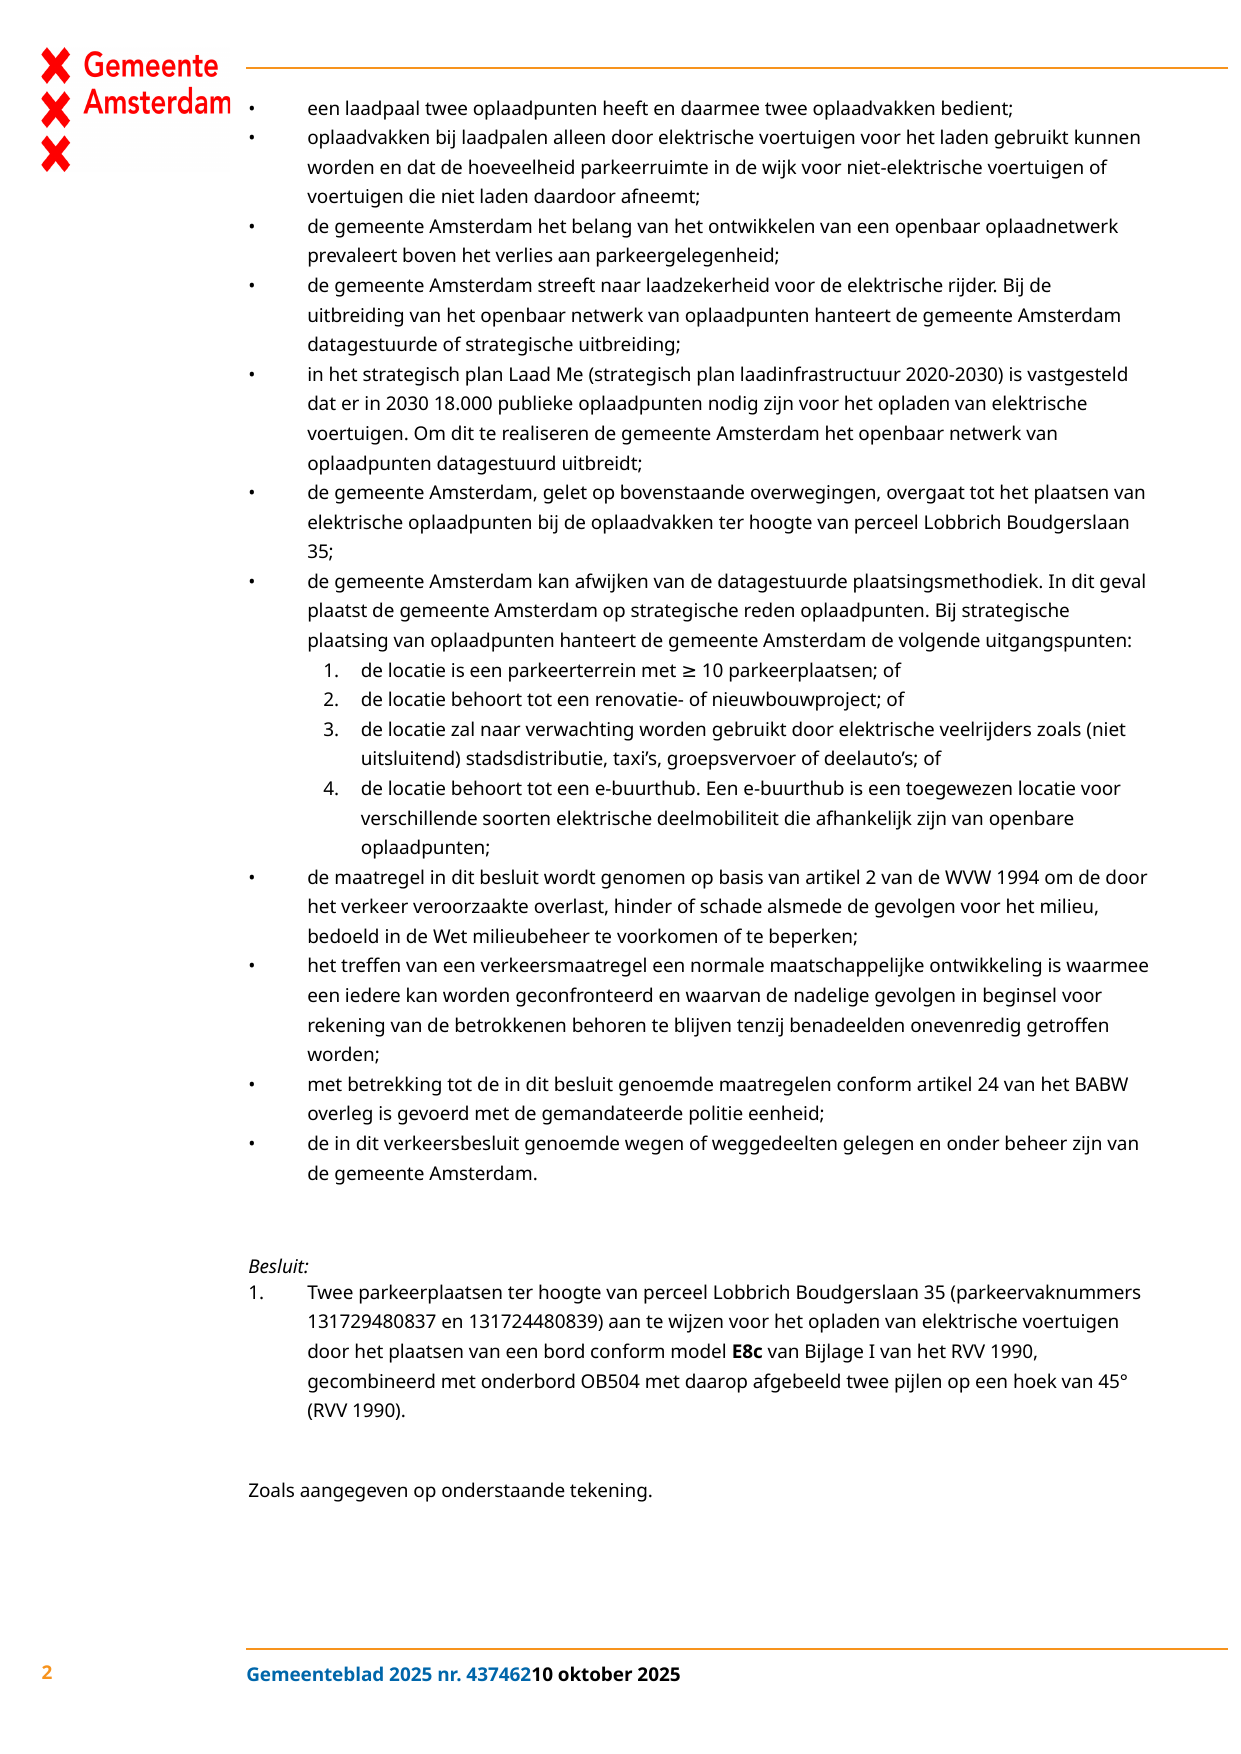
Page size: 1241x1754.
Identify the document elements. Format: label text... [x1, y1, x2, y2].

list de gemeente Amsterdam kan afwijken van de datagestuurde plaatsingsmethodiek. In dit geval plaatst de gemeente Amsterdam op strategische reden oplaadpunten. Bij strategische plaatsing van oplaadpunten hanteert de gemeente Amsterdam de volgende uitgangspunten: [248, 568, 1152, 653]
list met betrekking tot de in dit besluit genoemde maatregelen conform artikel 24 van het BABW overleg is gevoerd met de gemandateerde politie eenheid; [248, 1071, 1152, 1126]
list Twee parkeerplaatsen ter hoogte van perceel Lobbrich Boudgerslaan 35 (parkeervaknummers 131729480837 en 131724480839) aan te wijzen voor het opladen van elektrische voertuigen door het plaatsen van een bord conform model E8c van Bijlage I van het RVV 1990, gecombineerd met onderbord OB504 met daarop afgebeeld twee pijlen op een hoek van 45° (RVV 1990). [248, 1279, 1152, 1423]
list de gemeente Amsterdam, gelet op bovenstaande overwegingen, overgaat tot het plaatsen van elektrische oplaadpunten bij de oplaadvakken ter hoogte van perceel Lobbrich Boudgerslaan 35; [248, 479, 1152, 564]
list oplaadvakken bij laadpalen alleen door elektrische voertuigen voor het laden gebruikt kunnen worden en dat de hoeveelheid parkeerruimte in de wijk voor niet-elektrische voertuigen of voertuigen die niet laden daardoor afneemt; [248, 124, 1152, 209]
picture [41, 47, 231, 172]
text Zoals aangegeven op onderstaande tekening. [248, 1477, 1152, 1503]
list de locatie behoort tot een e-buurthub. Een e-buurthub is een toegewezen locatie voor verschillende soorten elektrische deelmobiliteit die afhankelijk zijn van openbare oplaadpunten; [323, 775, 1152, 860]
list de in dit verkeersbesluit genoemde wegen of weggedeelten gelegen en onder beheer zijn van de gemeente Amsterdam. [248, 1130, 1152, 1186]
list de locatie is een parkeerterrein met ≥ 10 parkeerplaatsen; of [323, 657, 1152, 683]
list de gemeente Amsterdam het belang van het ontwikkelen van een openbaar oplaadnetwerk prevaleert boven het verlies aan parkeergelegenheid; [248, 213, 1152, 268]
list de gemeente Amsterdam streeft naar laadzekerheid voor de elektrische rijder. Bij de uitbreiding van het openbaar netwerk van oplaadpunten hanteert de gemeente Amsterdam datagestuurde of strategische uitbreiding; [248, 272, 1152, 357]
list in het strategisch plan Laad Me (strategisch plan laadinfrastructuur 2020-2030) is vastgesteld dat er in 2030 18.000 publieke oplaadpunten nodig zijn voor het opladen van elektrische voertuigen. Om dit te realiseren de gemeente Amsterdam het openbaar netwerk van oplaadpunten datagestuurd uitbreidt; [248, 361, 1152, 476]
list de locatie zal naar verwachting worden gebruikt door elektrische veelrijders zoals (niet uitsluitend) stadsdistributie, taxi’s, groepsvervoer of deelauto’s; of [323, 716, 1152, 771]
list de locatie behoort tot een renovatie- of nieuwbouwproject; of [323, 686, 1152, 712]
list de maatregel in dit besluit wordt genomen op basis van artikel 2 van de WVW 1994 om de door het verkeer veroorzaakte overlast, hinder of schade alsmede de gevolgen voor het milieu, bedoeld in de Wet milieubeheer te voorkomen of te beperken; [248, 864, 1152, 949]
list een laadpaal twee oplaadpunten heeft en daarmee twee oplaadvakken bedient; [248, 95, 1152, 121]
text Besluit: [248, 1253, 1152, 1279]
list het treffen van een verkeersmaatregel een normale maatschappelijke ontwikkeling is waarmee een iedere kan worden geconfronteerd en waarvan de nadelige gevolgen in beginsel voor rekening van de betrokkenen behoren te blijven tenzij benadeelden onevenredig getroffen worden; [248, 953, 1152, 1067]
